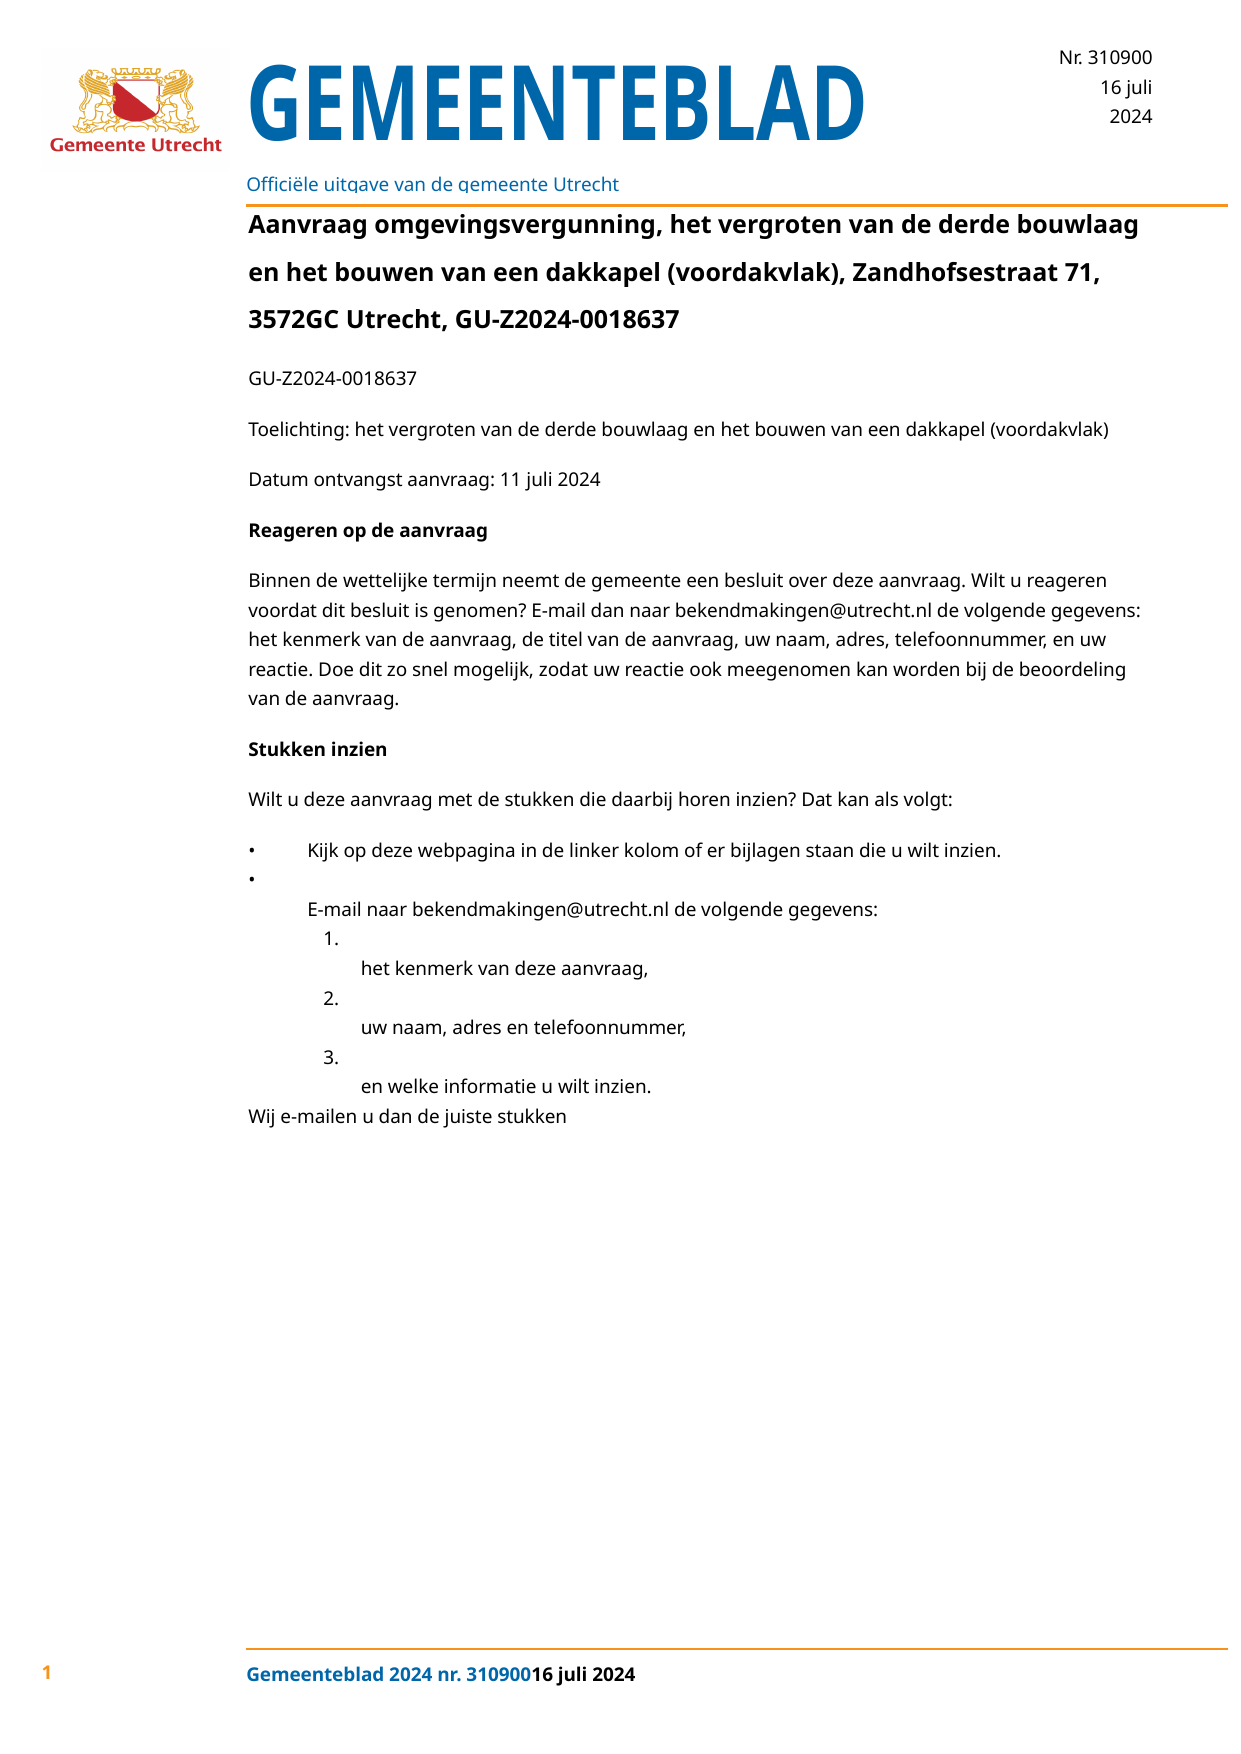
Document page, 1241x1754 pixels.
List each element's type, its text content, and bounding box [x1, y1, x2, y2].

list uw naam, adres en telefoonnummer, [323, 1014, 1152, 1040]
text Reageren op de aanvraag [248, 517, 1152, 542]
text GU-Z2024-0018637 [248, 366, 1152, 391]
list het kenmerk van deze aanvraag, [323, 955, 1152, 981]
text Wij e-mailen u dan de juiste stukken [248, 1103, 1152, 1129]
list E-mail naar bekendmakingen@utrecht.nl de volgende gegevens: [248, 896, 1152, 922]
list en welke informatie u wilt inzien. [323, 1073, 1152, 1099]
text Datum ontvangst aanvraag: 11 juli 2024 [248, 466, 1152, 492]
text Stukken inzien [248, 736, 1152, 762]
text Binnen de wettelijke termijn neemt de gemeente een besluit over deze aanvraag. Wilt u reageren voordat dit besluit is genomen? E-mail dan naar bekendmakingen@utrecht.nl de volgende gegevens: het kenmerk van de aanvraag, de titel van de aanvraag, uw naam, adres, telefoonnummer, en uw reactie. Doe dit zo snel mogelijk, zodat uw reactie ook meegenomen kan worden bij de beoordeling van de aanvraag. [248, 567, 1152, 711]
list Kijk op deze webpagina in de linker kolom of er bijlagen staan die u wilt inzien. [248, 837, 1152, 862]
text Aanvraag omgevingsvergunning, het vergroten van de derde bouwlaag en het bouwen van een dakkapel (voordakvlak), Zandhofsestraat 71, 3572GC Utrecht, GU-Z2024-0018637 [248, 207, 1152, 336]
picture [41, 47, 231, 172]
text Wilt u deze aanvraag met de stukken die daarbij horen inzien? Dat kan als volgt: [248, 786, 1152, 812]
text Toelichting: het vergroten van de derde bouwlaag en het bouwen van een dakkapel (voordakvlak) [248, 416, 1152, 442]
